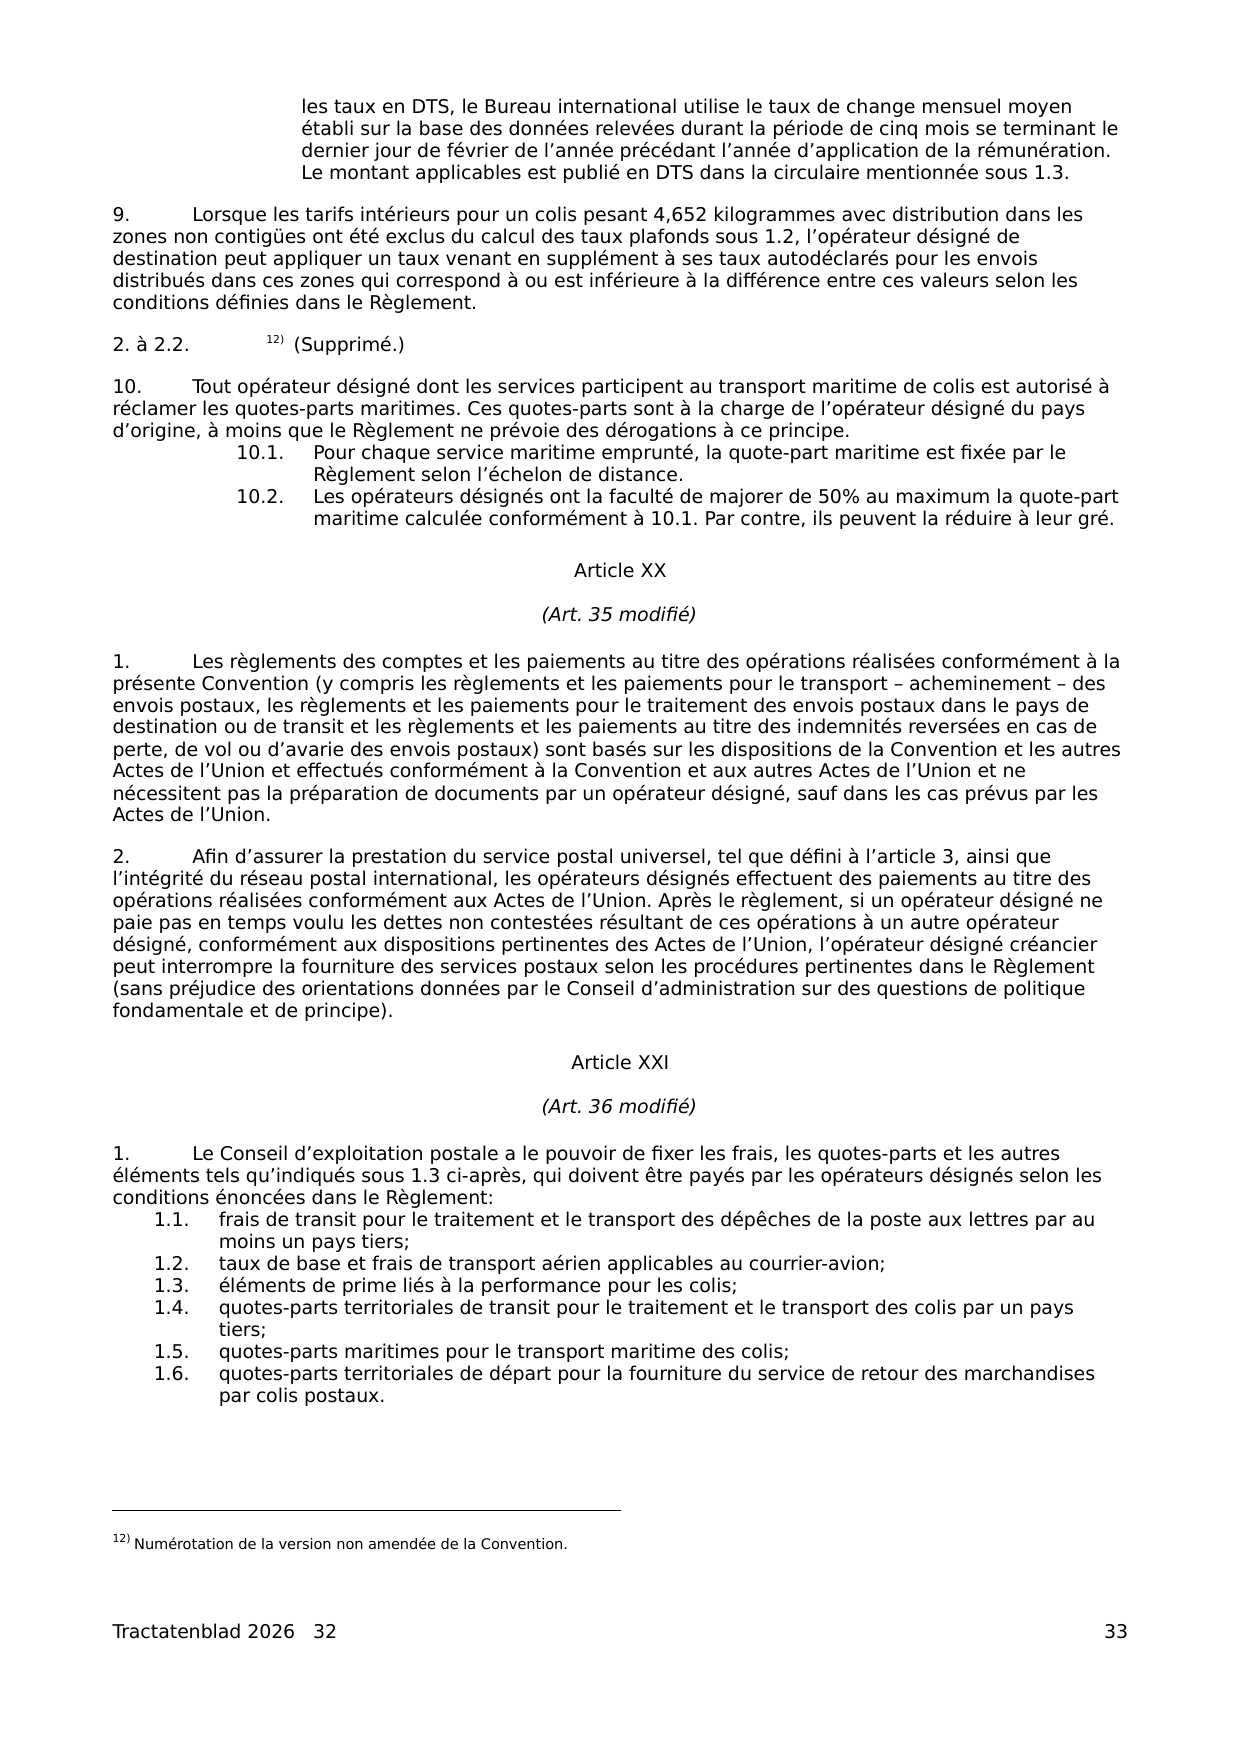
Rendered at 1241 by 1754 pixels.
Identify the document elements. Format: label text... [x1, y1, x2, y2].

text 1.4. quotes-parts territoriales de transit pour le traitement et le transport des colis par un pays tiers; [153, 1297, 1128, 1341]
text 2. à 2.2. (Supprimé.) [112, 334, 1128, 356]
text 1.1. frais de transit pour le traitement et le transport des dépêches de la poste aux lettres par au moins un pays tiers; [153, 1209, 1128, 1253]
text 10.2. Les opérateurs désignés ont la faculté de majorer de 50% au maximum la quote-part maritime calculée conformément à 10.1. Par contre, ils peuvent la réduire à leur gré. [236, 486, 1128, 529]
text 10.1. Pour chaque service maritime emprunté, la quote-part maritime est fixée par le Règlement selon l’échelon de distance. [236, 442, 1128, 486]
text les taux en DTS, le Bureau international utilise le taux de change mensuel moyen établi sur la base des données relevées durant la période de cinq mois se terminant le dernier jour de février de l’année précédant l’année d’application de la rémunération. Le montant applicables est publié en DTS dans la circulaire mentionnée sous 1.3. [236, 96, 1128, 184]
text 10. Tout opérateur désigné dont les services participent au transport maritime de colis est autorisé à réclamer les quotes-parts maritimes. Ces quotes-parts sont à la charge de l’opérateur désigné du pays d’origine, à moins que le Règlement ne prévoie des dérogations à ce principe. [112, 376, 1128, 442]
text 9. Lorsque les tarifs intérieurs pour un colis pesant 4,652 kilogrammes avec distribution dans les zones non contigües ont été exclus du calcul des taux plafonds sous 1.2, l’opérateur désigné de destination peut appliquer un taux venant en supplément à ses taux autodéclarés pour les envois distribués dans ces zones qui correspond à ou est inférieure à la différence entre ces valeurs selon les conditions définies dans le Règlement. [112, 204, 1128, 314]
text 1.6. quotes-parts territoriales de départ pour la fourniture du service de retour des marchandises par colis postaux. [153, 1363, 1128, 1407]
text 1. Le Conseil d’exploitation postale a le pouvoir de fixer les frais, les quotes-parts et les autres éléments tels qu’indiqués sous 1.3 ci-après, qui doivent être payés par les opérateurs désignés selon les conditions énoncées dans le Règlement: [112, 1143, 1128, 1209]
subtitle Article XX (Art. 35 modifié) [112, 559, 1128, 626]
text 1. Les règlements des comptes et les paiements au titre des opérations réalisées conformément à la présente Convention (y compris les règlements et les paiements pour le transport – acheminement – des envois postaux, les règlements et les paiements pour le traitement des envois postaux dans le pays de destination ou de transit et les règlements et les paiements au titre des indemnités reversées en cas de perte, de vol ou d’avarie des envois postaux) sont basés sur les dispositions de la Convention et les autres Actes de l’Union et effectués conformément à la Convention et aux autres Actes de l’Union et ne nécessitent pas la préparation de documents par un opérateur désigné, sauf dans les cas prévus par les Actes de l’Union. [112, 651, 1128, 826]
text 1.2. taux de base et frais de transport aérien applicables au courrier-avion; [153, 1253, 1128, 1275]
text 2. Afin d’assurer la prestation du service postal universel, tel que défini à l’article 3, ainsi que l’intégrité du réseau postal international, les opérateurs désignés effectuent des paiements au titre des opérations réalisées conformément aux Actes de l’Union. Après le règlement, si un opérateur désigné ne paie pas en temps voulu les dettes non contestées résultant de ces opérations à un autre opérateur désigné, conformément aux dispositions pertinentes des Actes de l’Union, l’opérateur désigné créancier peut interrompre la fourniture des services postaux selon les procédures pertinentes dans le Règlement (sans préjudice des orientations données par le Conseil d’administration sur des questions de politique fondamentale et de principe). [112, 846, 1128, 1022]
text 1.3. éléments de prime liés à la performance pour les colis; [153, 1275, 1128, 1297]
text 1.5. quotes-parts maritimes pour le transport maritime des colis; [153, 1341, 1128, 1363]
subtitle Article XXI (Art. 36 modifié) [112, 1052, 1128, 1118]
text Numérotation de la version non amendée de la Convention. [112, 1532, 1128, 1554]
